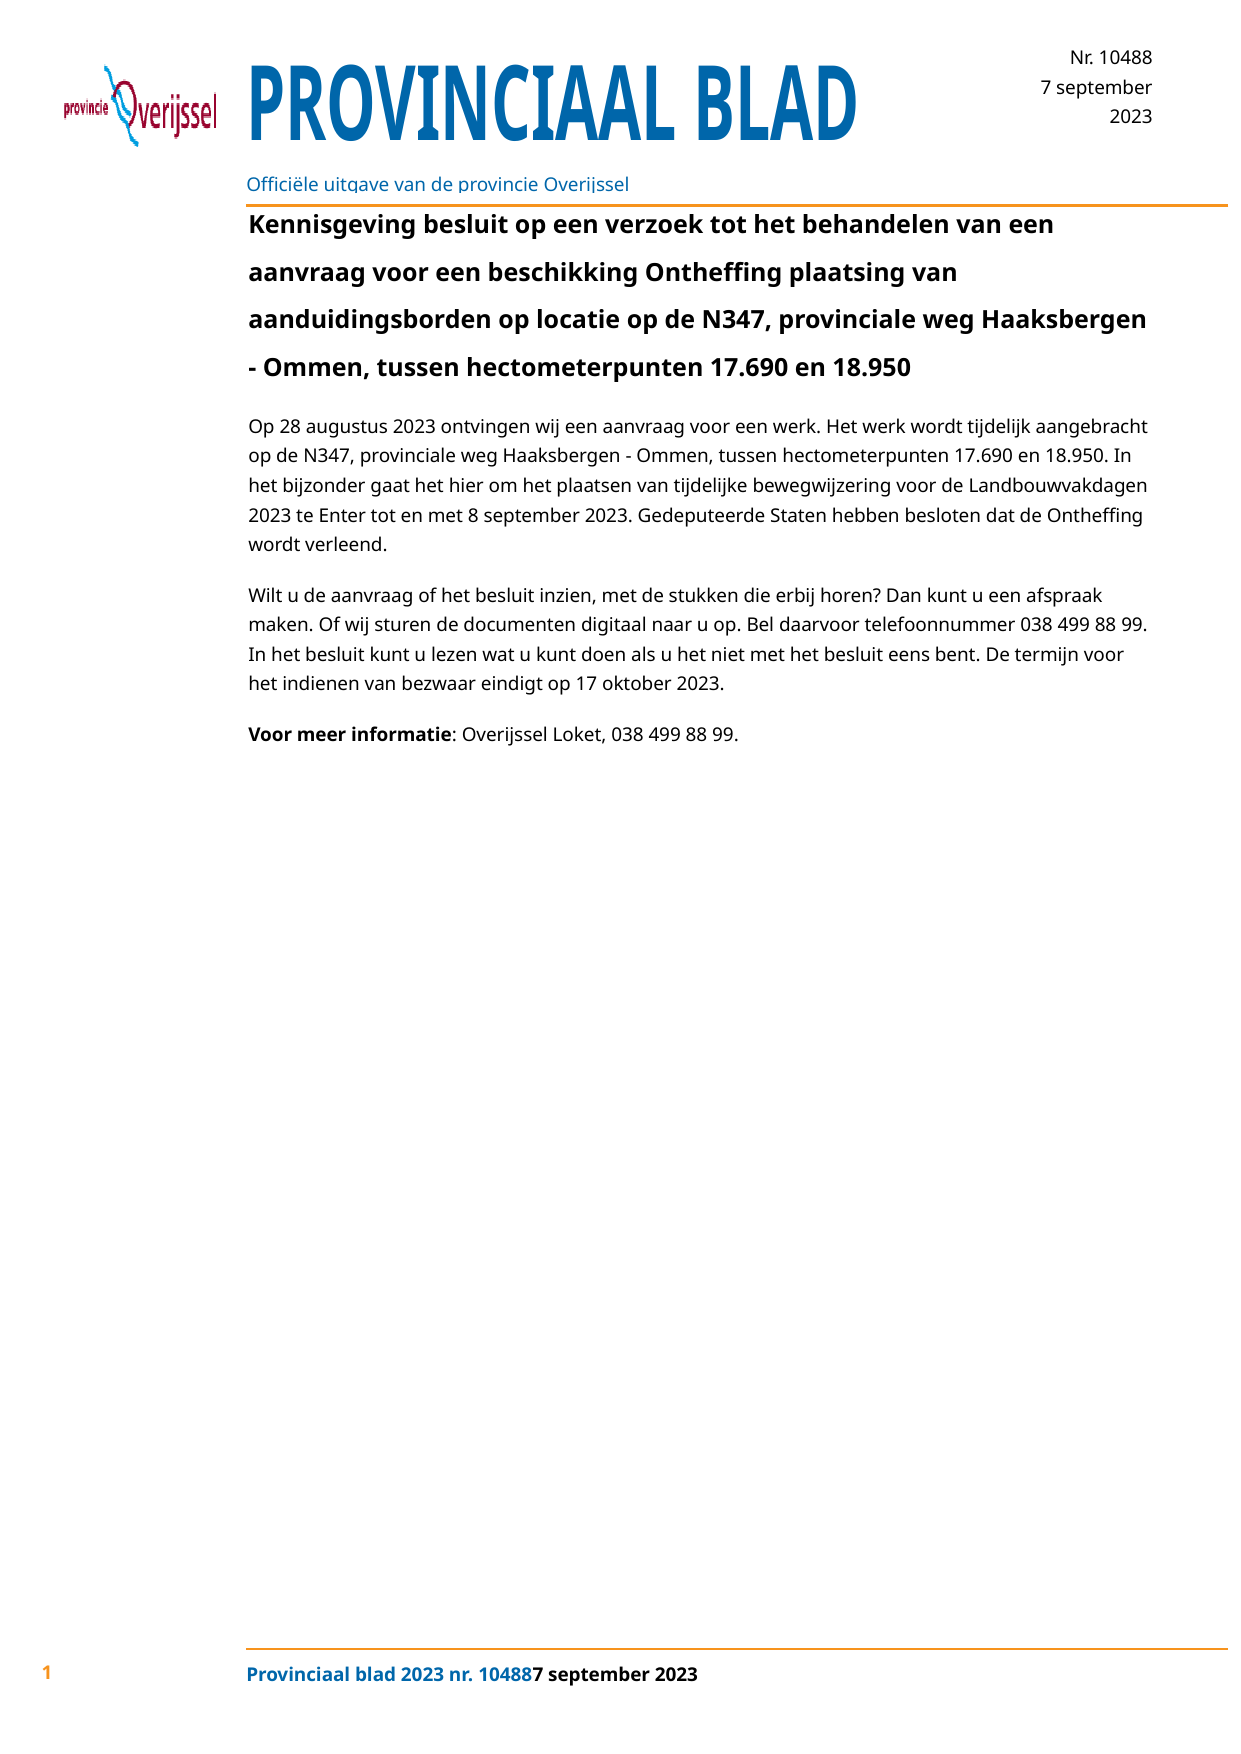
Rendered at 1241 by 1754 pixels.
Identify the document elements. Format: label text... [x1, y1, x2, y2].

text Voor meer informatie: Overijssel Loket, 038 499 88 99. [248, 721, 1152, 747]
text Wilt u de aanvraag of het besluit inzien, met de stukken die erbij horen? Dan kunt u een afspraak maken. Of wij sturen de documenten digitaal naar u op. Bel daarvoor telefoonnummer 038 499 88 99. In het besluit kunt u lezen wat u kunt doen als u het niet met het besluit eens bent. De termijn voor het indienen van bezwaar eindigt op 17 oktober 2023. [248, 582, 1152, 696]
text Kennisgeving besluit op een verzoek tot het behandelen van een aanvraag voor een beschikking Ontheffing plaatsing van aanduidingsborden op locatie op de N347, provinciale weg Haaksbergen - Ommen, tussen hectometerpunten 17.690 en 18.950 [248, 207, 1152, 384]
text Op 28 augustus 2023 ontvingen wij een aanvraag voor een werk. Het werk wordt tijdelijk aangebracht op de N347, provinciale weg Haaksbergen - Ommen, tussen hectometerpunten 17.690 en 18.950. In het bijzonder gaat het hier om het plaatsen van tijdelijke bewegwijzering voor de Landbouwvakdagen 2023 te Enter tot en met 8 september 2023. Gedeputeerde Staten hebben besloten dat de Ontheffing wordt verleend. [248, 413, 1152, 557]
picture [41, 47, 231, 172]
